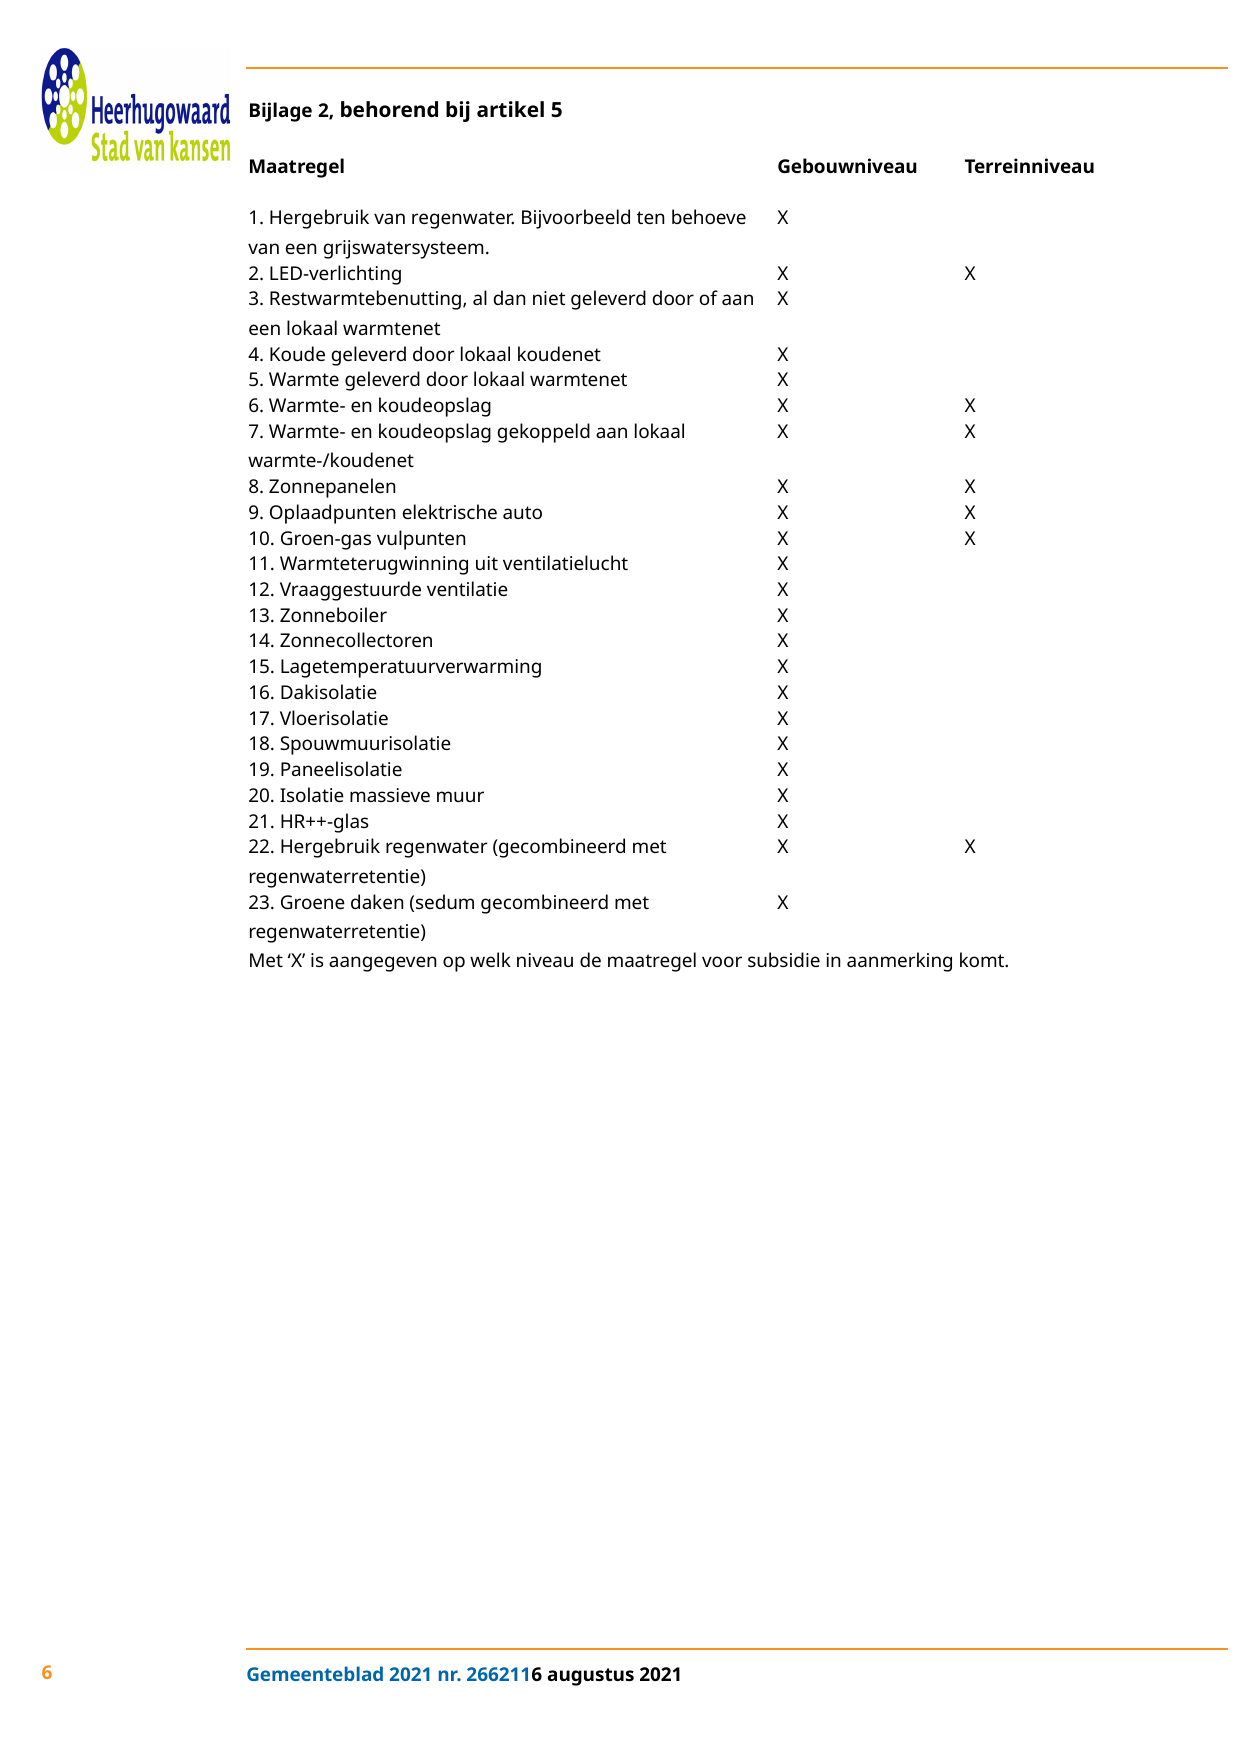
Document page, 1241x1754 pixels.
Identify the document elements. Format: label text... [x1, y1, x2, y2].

table_cell [964, 679, 1152, 705]
table_cell [964, 179, 1152, 204]
table_cell X [777, 418, 964, 473]
table_cell 21. HR++-glas [248, 808, 777, 833]
table_cell 10. Groen-gas vulpunten [248, 525, 777, 551]
table_cell X [964, 392, 1152, 418]
table_cell X [964, 260, 1152, 286]
table_cell 4. Koude geleverd door lokaal koudenet [248, 341, 777, 367]
table_cell X [777, 808, 964, 833]
table_cell X [777, 834, 964, 889]
table_cell X [777, 551, 964, 576]
table_cell X [777, 260, 964, 286]
table_cell X [777, 205, 964, 260]
table_cell X [777, 473, 964, 499]
table_cell X [777, 731, 964, 756]
table_cell X [777, 499, 964, 525]
table_cell X [777, 341, 964, 367]
table_cell X [777, 286, 964, 341]
table_cell X [777, 782, 964, 808]
table_cell [964, 654, 1152, 679]
table_cell 13. Zonneboiler [248, 602, 777, 628]
table_cell X [777, 756, 964, 782]
table_cell 11. Warmteterugwinning uit ventilatielucht [248, 551, 777, 576]
table_cell [964, 286, 1152, 341]
table_cell X [964, 499, 1152, 525]
table_cell 18. Spouwmuurisolatie [248, 731, 777, 756]
table_cell 19. Paneelisolatie [248, 756, 777, 782]
table_cell 20. Isolatie massieve muur [248, 782, 777, 808]
table_cell X [964, 418, 1152, 473]
table_cell [964, 889, 1152, 944]
table_cell 7. Warmte- en koudeopslag gekoppeld aan lokaal warmte-/koudenet [248, 418, 777, 473]
table_cell X [777, 576, 964, 602]
table_cell [964, 602, 1152, 628]
table_cell X [777, 705, 964, 731]
table_cell [964, 782, 1152, 808]
table_cell [964, 341, 1152, 367]
table_cell 2. LED-verlichting [248, 260, 777, 286]
table_cell 9. Oplaadpunten elektrische auto [248, 499, 777, 525]
table_cell [964, 731, 1152, 756]
table_cell [964, 551, 1152, 576]
table_cell [964, 705, 1152, 731]
table_cell X [964, 834, 1152, 889]
table_cell X [777, 392, 964, 418]
table_cell 17. Vloerisolatie [248, 705, 777, 731]
table_cell 3. Restwarmtebenutting, al dan niet geleverd door of aan een lokaal warmtenet [248, 286, 777, 341]
table_cell X [777, 628, 964, 653]
table_cell [964, 576, 1152, 602]
table_cell 6. Warmte- en koudeopslag [248, 392, 777, 418]
table_cell X [777, 654, 964, 679]
text Met ‘X’ is aangegeven op welk niveau de maatregel voor subsidie in aanmerking komt. [248, 947, 1152, 973]
table_header Gebouwniveau [777, 153, 964, 179]
picture [41, 47, 231, 172]
text Bijlage 2, behorend bij artikel 5 [248, 95, 1152, 123]
table_cell [964, 808, 1152, 833]
table_cell 1. Hergebruik van regenwater. Bijvoorbeeld ten behoeve van een grijswatersysteem. [248, 205, 777, 260]
table_cell X [964, 473, 1152, 499]
table_cell X [777, 602, 964, 628]
table_cell [964, 756, 1152, 782]
table_header Maatregel [248, 153, 777, 179]
table_cell X [777, 367, 964, 392]
table_cell X [777, 889, 964, 944]
table_cell X [777, 525, 964, 551]
table_header Terreinniveau [964, 153, 1152, 179]
table_cell 22. Hergebruik regenwater (gecombineerd met regenwaterretentie) [248, 834, 777, 889]
table_cell [964, 628, 1152, 653]
table_cell 14. Zonnecollectoren [248, 628, 777, 653]
table_cell [777, 179, 964, 204]
table_cell 5. Warmte geleverd door lokaal warmtenet [248, 367, 777, 392]
table_cell [964, 205, 1152, 260]
table_cell X [777, 679, 964, 705]
table_cell [248, 179, 777, 204]
table_cell 16. Dakisolatie [248, 679, 777, 705]
table_cell 12. Vraaggestuurde ventilatie [248, 576, 777, 602]
table_cell 8. Zonnepanelen [248, 473, 777, 499]
table_cell X [964, 525, 1152, 551]
table_cell 23. Groene daken (sedum gecombineerd met regenwaterretentie) [248, 889, 777, 944]
table_cell [964, 367, 1152, 392]
table_cell 15. Lagetemperatuurverwarming [248, 654, 777, 679]
